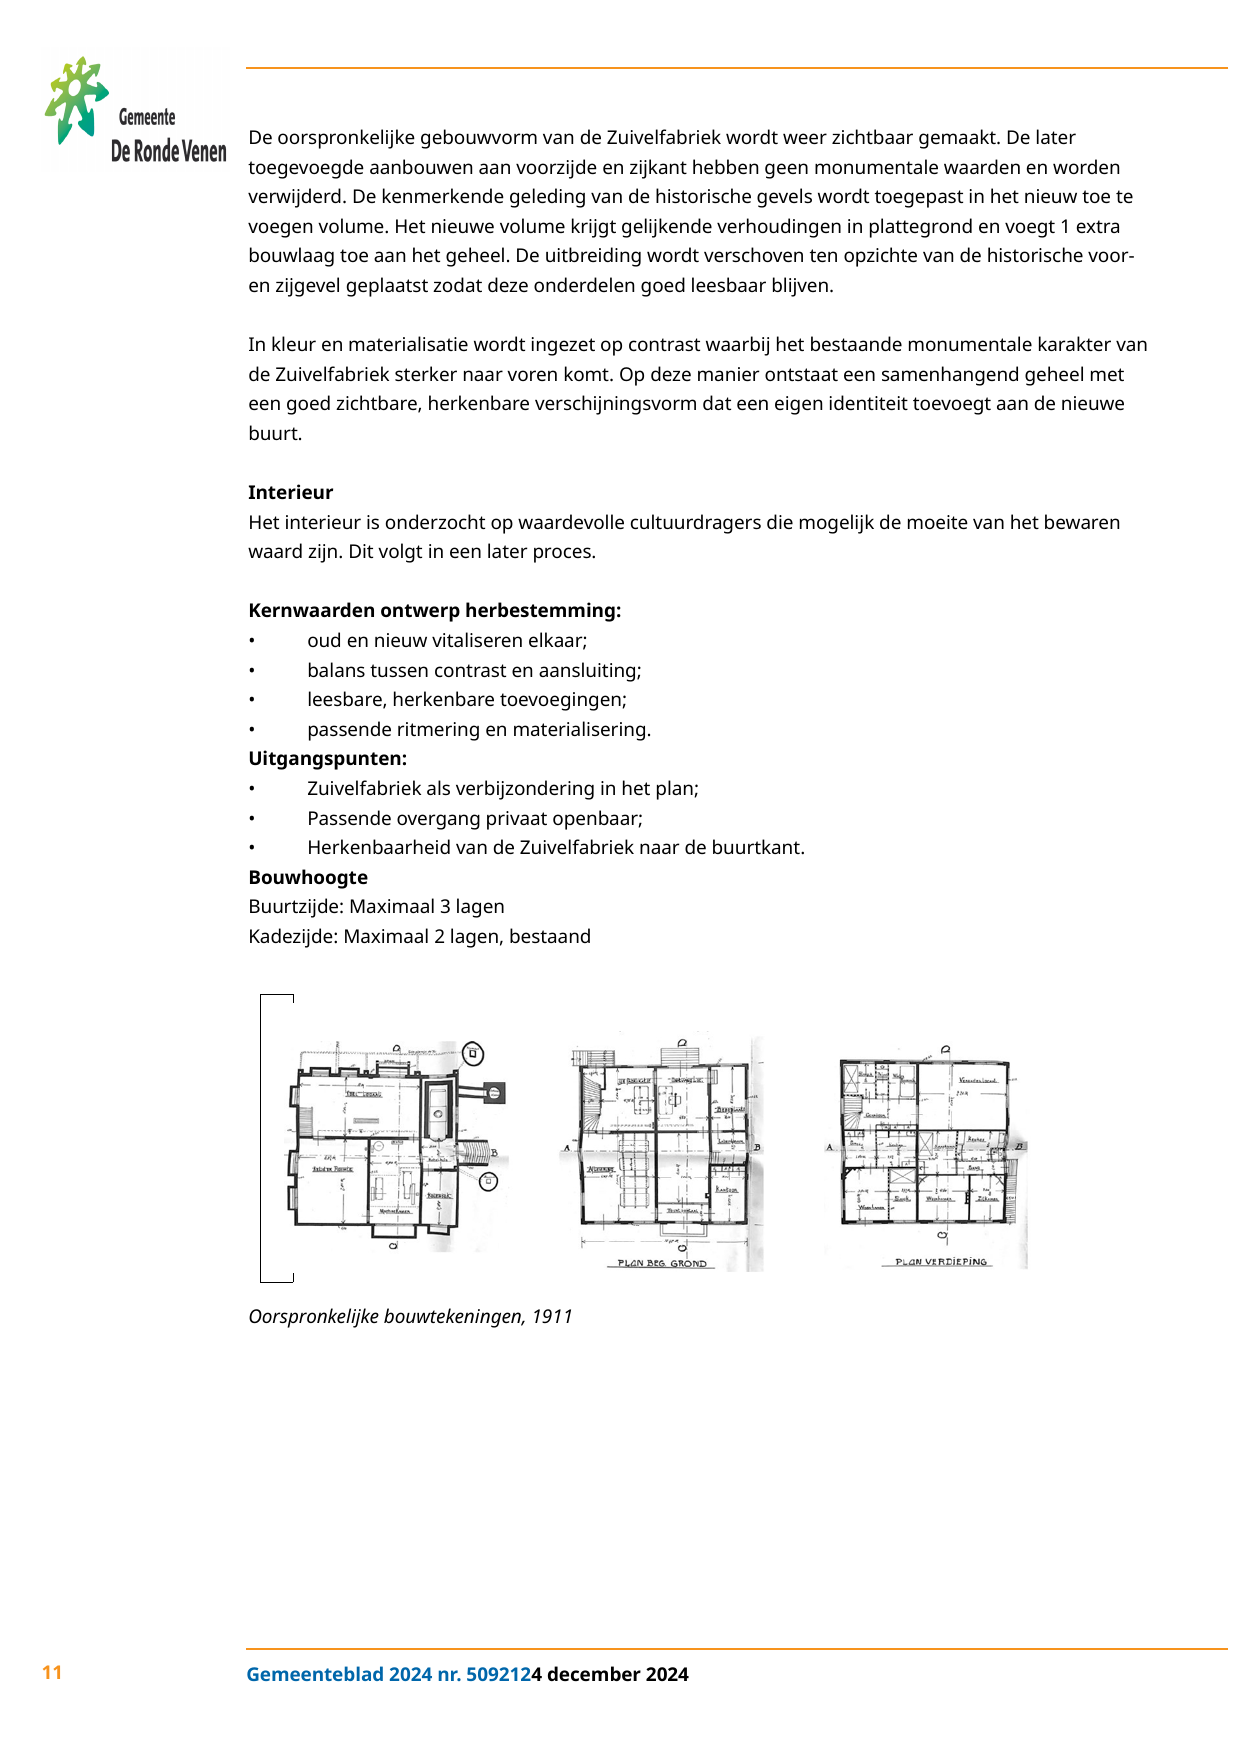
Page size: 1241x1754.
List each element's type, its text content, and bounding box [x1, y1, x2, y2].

text Oorspronkelijke bouwtekeningen, 1911 [248, 1303, 1152, 1329]
text Uitgangspunten: [248, 746, 1152, 771]
text Buurtzijde: Maximaal 3 lagen [248, 893, 1152, 919]
list Passende overgang privaat openbaar; [248, 805, 1152, 831]
list balans tussen contrast en aansluiting; [248, 657, 1152, 683]
list leesbare, herkenbare toevoegingen; [248, 686, 1152, 712]
text Kernwaarden ontwerp herbestemming: [248, 598, 1152, 623]
picture [41, 47, 231, 172]
picture [268, 1003, 1031, 1273]
text Bouwhoogte [248, 864, 1152, 890]
list oud en nieuw vitaliseren elkaar; [248, 627, 1152, 653]
list Herkenbaarheid van de Zuivelfabriek naar de buurtkant. [248, 834, 1152, 860]
text De oorspronkelijke gebouwvorm van de Zuivelfabriek wordt weer zichtbaar gemaakt. De later toegevoegde aanbouwen aan voorzijde en zijkant hebben geen monumentale waarden en worden verwijderd. De kenmerkende geleding van de historische gevels wordt toegepast in het nieuw toe te voegen volume. Het nieuwe volume krijgt gelijkende verhoudingen in plattegrond en voegt 1 extra bouwlaag toe aan het geheel. De uitbreiding wordt verschoven ten opzichte van de historische voor- en zijgevel geplaatst zodat deze onderdelen goed leesbaar blijven. [248, 124, 1152, 298]
text Kadezijde: Maximaal 2 lagen, bestaand [248, 923, 1152, 949]
text Interieur [248, 479, 1152, 505]
text In kleur en materialisatie wordt ingezet op contrast waarbij het bestaande monumentale karakter van de Zuivelfabriek sterker naar voren komt. Op deze manier ontstaat een samenhangend geheel met een goed zichtbare, herkenbare verschijningsvorm dat een eigen identiteit toevoegt aan de nieuwe buurt. [248, 331, 1152, 446]
list Zuivelfabriek als verbijzondering in het plan; [248, 775, 1152, 801]
list passende ritmering en materialisering. [248, 716, 1152, 742]
text Het interieur is onderzocht op waardevolle cultuurdragers die mogelijk de moeite van het bewaren waard zijn. Dit volgt in een later proces. [248, 509, 1152, 564]
